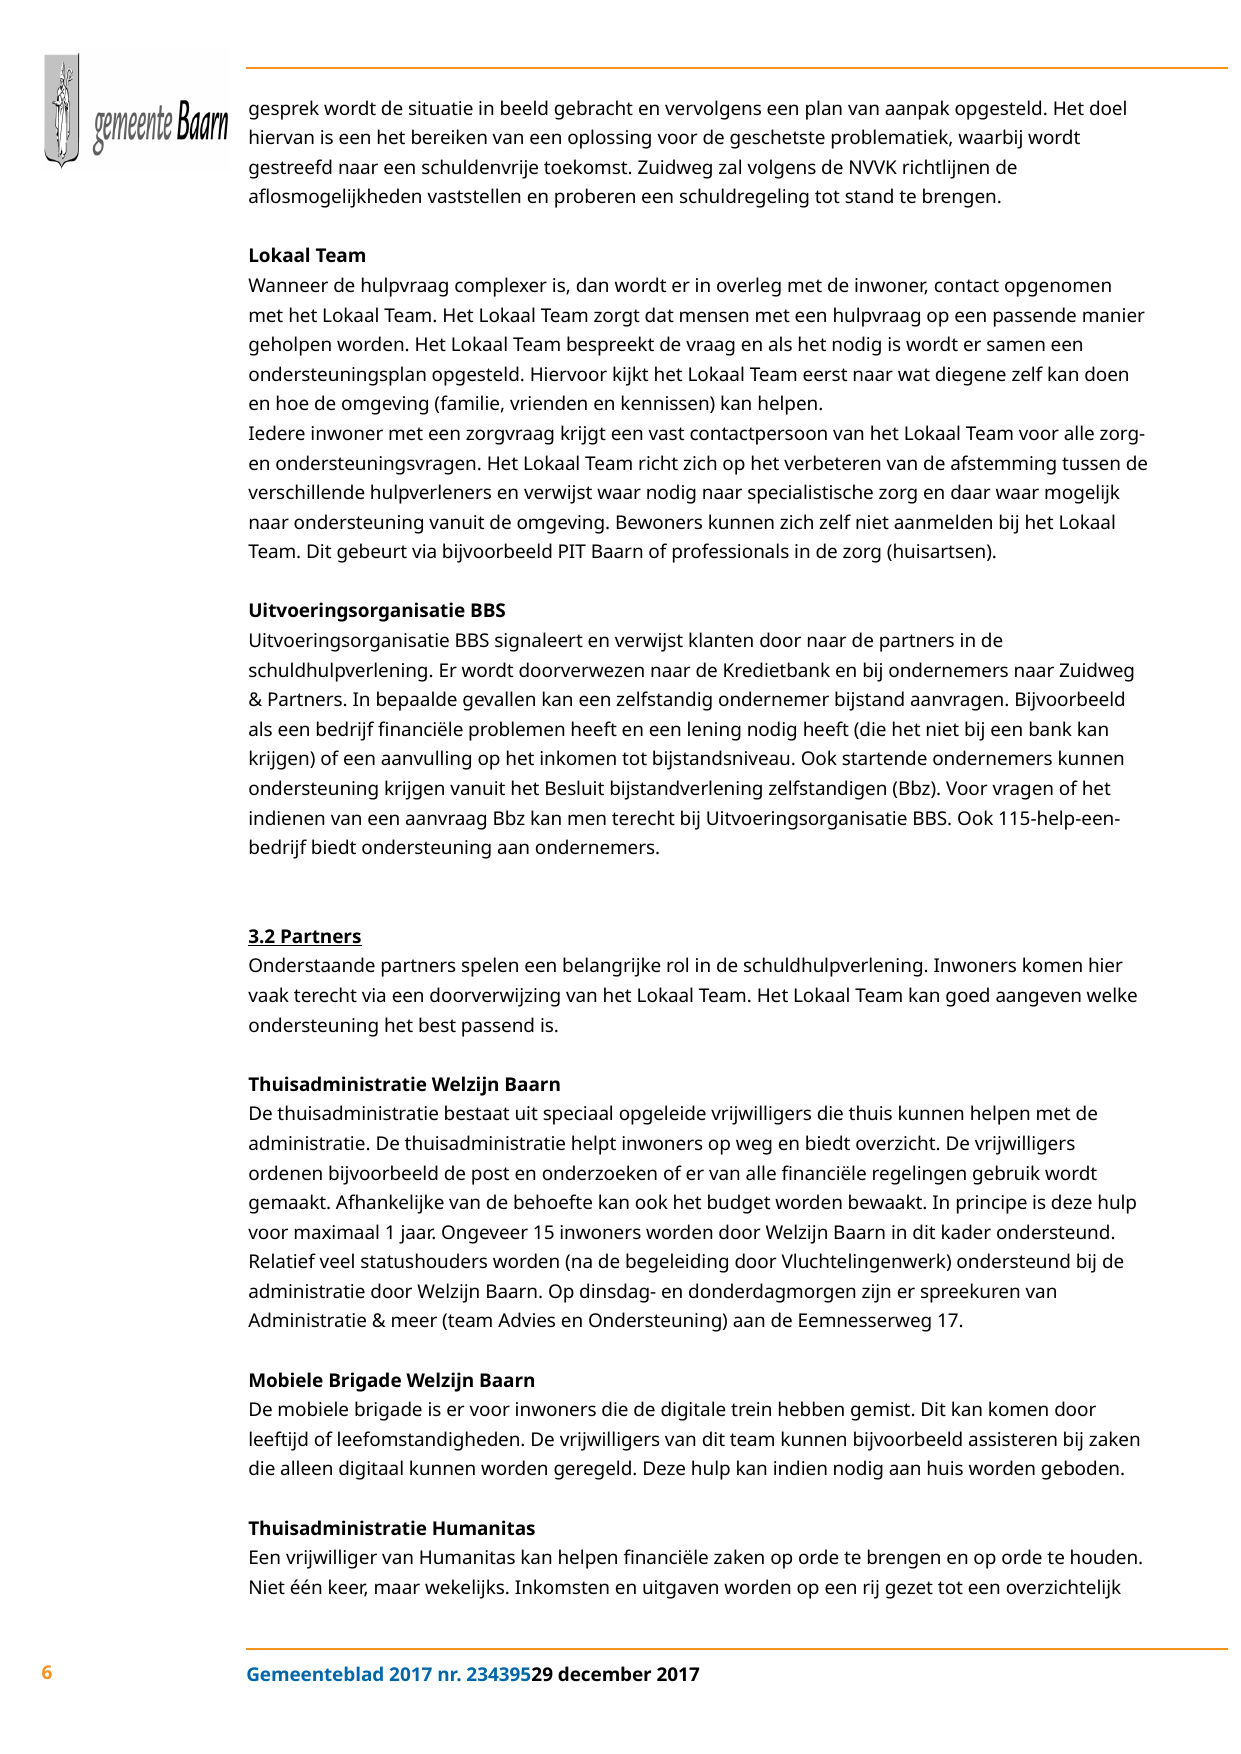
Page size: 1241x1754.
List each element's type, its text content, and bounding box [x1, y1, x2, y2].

text De mobiele brigade is er voor inwoners die de digitale trein hebben gemist. Dit kan komen door leeftijd of leefomstandigheden. De vrijwilligers van dit team kunnen bijvoorbeeld assisteren bij zaken die alleen digitaal kunnen worden geregeld. Deze hulp kan indien nodig aan huis worden geboden. [248, 1396, 1152, 1481]
text Uitvoeringsorganisatie BBS [248, 598, 1152, 623]
text Onderstaande partners spelen een belangrijke rol in de schuldhulpverlening. Inwoners komen hier vaak terecht via een doorverwijzing van het Lokaal Team. Het Lokaal Team kan goed aangeven welke ondersteuning het best passend is. [248, 953, 1152, 1038]
text De thuisadministratie bestaat uit speciaal opgeleide vrijwilligers die thuis kunnen helpen met de administratie. De thuisadministratie helpt inwoners op weg en biedt overzicht. De vrijwilligers ordenen bijvoorbeeld de post en onderzoeken of er van alle financiële regelingen gebruik wordt gemaakt. Afhankelijke van de behoefte kan ook het budget worden bewaakt. In principe is deze hulp voor maximaal 1 jaar. Ongeveer 15 inwoners worden door Welzijn Baarn in dit kader ondersteund. Relatief veel statushouders worden (na de begeleiding door Vluchtelingenwerk) ondersteund bij de administratie door Welzijn Baarn. Op dinsdag- en donderdagmorgen zijn er spreekuren van Administratie & meer (team Advies en Ondersteuning) aan de Eemnesserweg 17. [248, 1101, 1152, 1333]
text Thuisadministratie Humanitas [248, 1515, 1152, 1541]
text 3.2 Partners [248, 923, 1152, 949]
text Mobiele Brigade Welzijn Baarn [248, 1367, 1152, 1393]
text Thuisadministratie Welzijn Baarn [248, 1071, 1152, 1097]
picture [41, 47, 231, 172]
text gesprek wordt de situatie in beeld gebracht en vervolgens een plan van aanpak opgesteld. Het doel hiervan is een het bereiken van een oplossing voor de geschetste problematiek, waarbij wordt gestreefd naar een schuldenvrije toekomst. Zuidweg zal volgens de NVVK richtlijnen de aflosmogelijkheden vaststellen en proberen een schuldregeling tot stand te brengen. [248, 95, 1152, 209]
text Lokaal Team [248, 243, 1152, 268]
text Uitvoeringsorganisatie BBS signaleert en verwijst klanten door naar de partners in de schuldhulpverlening. Er wordt doorverwezen naar de Kredietbank en bij ondernemers naar Zuidweg & Partners. In bepaalde gevallen kan een zelfstandig ondernemer bijstand aanvragen. Bijvoorbeeld als een bedrijf financiële problemen heeft en een lening nodig heeft (die het niet bij een bank kan krijgen) of een aanvulling op het inkomen tot bijstandsniveau. Ook startende ondernemers kunnen ondersteuning krijgen vanuit het Besluit bijstandverlening zelfstandigen (Bbz). Voor vragen of het indienen van een aanvraag Bbz kan men terecht bij Uitvoeringsorganisatie BBS. Ook 115-help-een-bedrijf biedt ondersteuning aan ondernemers. [248, 627, 1152, 860]
text Een vrijwilliger van Humanitas kan helpen financiële zaken op orde te brengen en op orde te houden. Niet één keer, maar wekelijks. Inkomsten en uitgaven worden op een rij gezet tot een overzichtelijk [248, 1544, 1152, 1600]
text Wanneer de hulpvraag complexer is, dan wordt er in overleg met de inwoner, contact opgenomen met het Lokaal Team. Het Lokaal Team zorgt dat mensen met een hulpvraag op een passende manier geholpen worden. Het Lokaal Team bespreekt de vraag en als het nodig is wordt er samen een ondersteuningsplan opgesteld. Hiervoor kijkt het Lokaal Team eerst naar wat diegene zelf kan doen en hoe de omgeving (familie, vrienden en kennissen) kan helpen. [248, 272, 1152, 416]
text Iedere inwoner met een zorgvraag krijgt een vast contactpersoon van het Lokaal Team voor alle zorg- en ondersteuningsvragen. Het Lokaal Team richt zich op het verbeteren van de afstemming tussen de verschillende hulpverleners en verwijst waar nodig naar specialistische zorg en daar waar mogelijk naar ondersteuning vanuit de omgeving. Bewoners kunnen zich zelf niet aanmelden bij het Lokaal Team. Dit gebeurt via bijvoorbeeld PIT Baarn of professionals in de zorg (huisartsen). [248, 420, 1152, 564]
